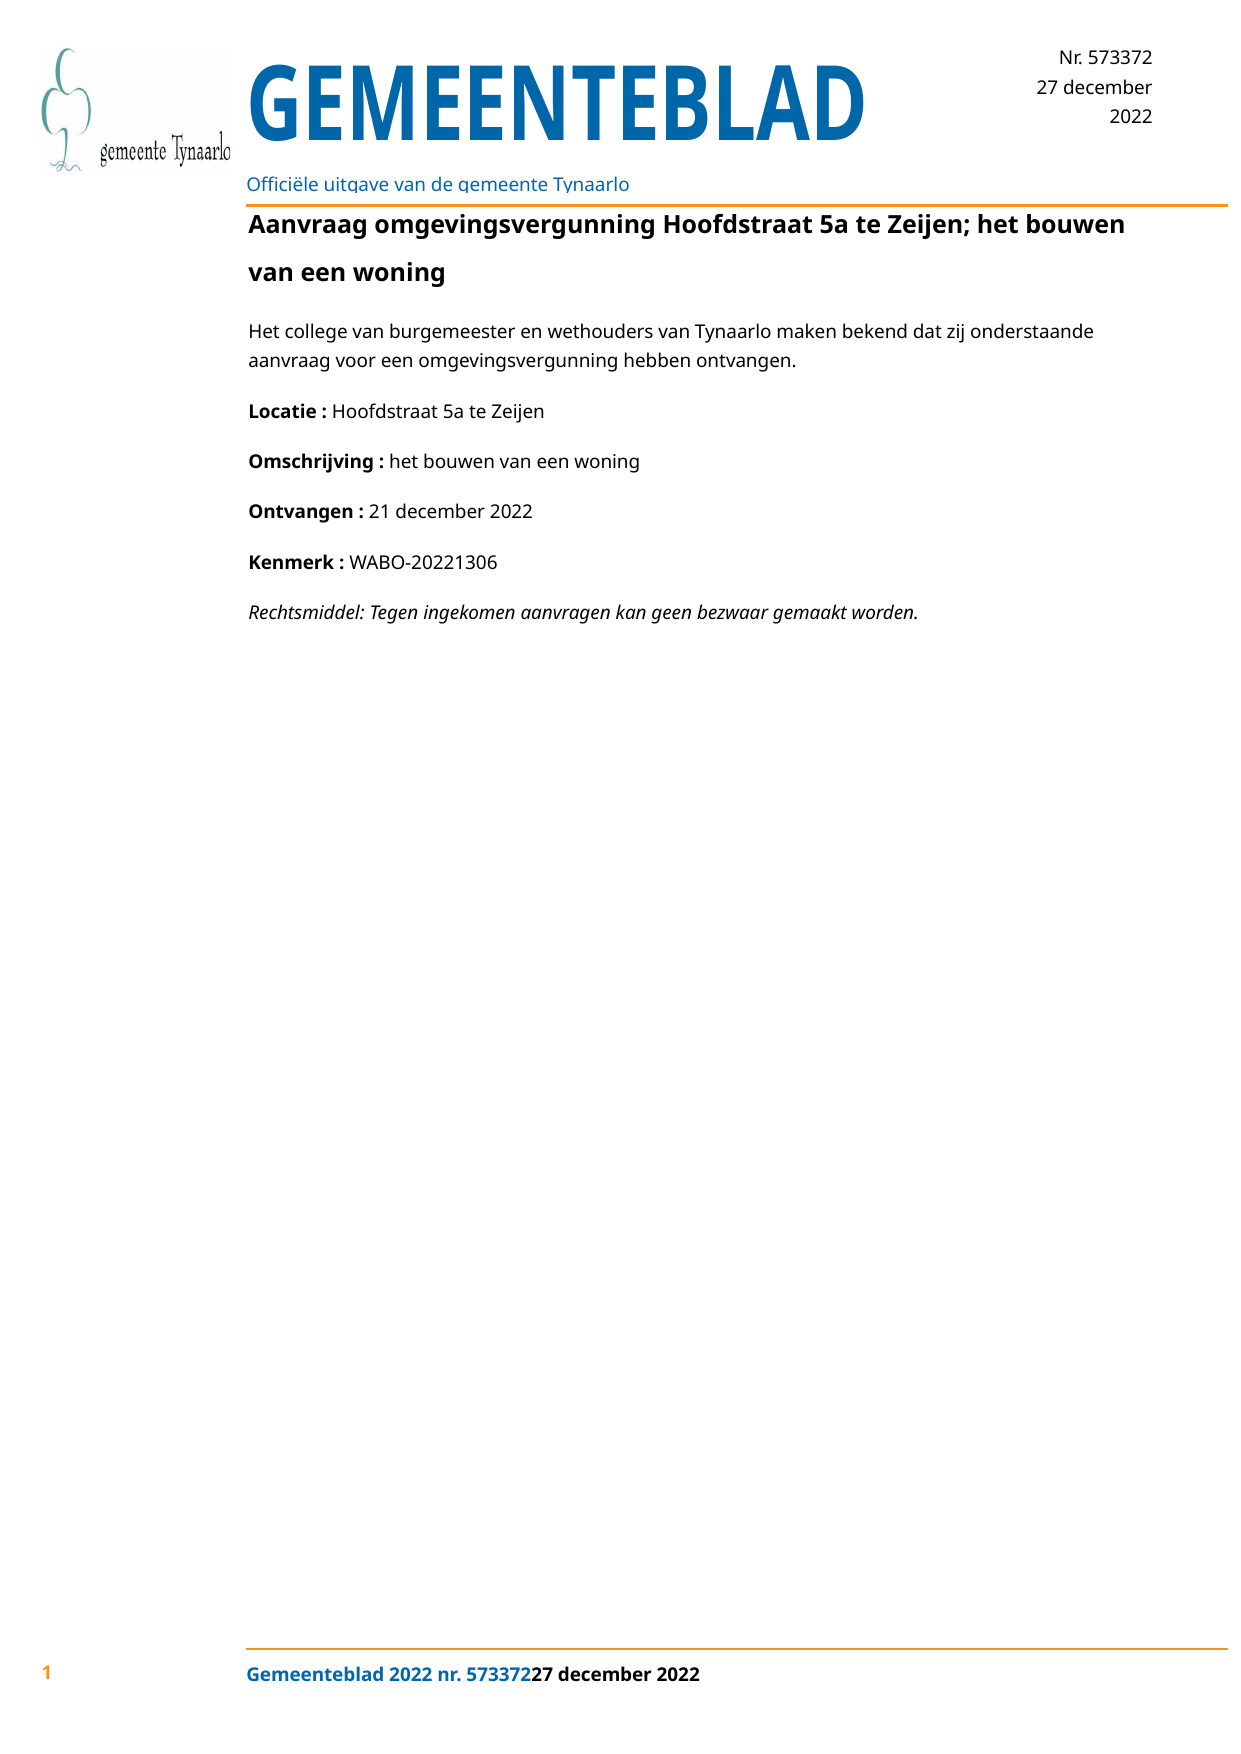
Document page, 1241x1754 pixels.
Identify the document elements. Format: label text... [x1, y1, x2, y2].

text Omschrijving : het bouwen van een woning [248, 448, 1152, 474]
text Aanvraag omgevingsvergunning Hoofdstraat 5a te Zeijen; het bouwen van een woning [248, 207, 1152, 288]
text Het college van burgemeester en wethouders van Tynaarlo maken bekend dat zij onderstaande aanvraag voor een omgevingsvergunning hebben ontvangen. [248, 318, 1152, 373]
text Kenmerk : WABO-20221306 [248, 549, 1152, 575]
text Ontvangen : 21 december 2022 [248, 499, 1152, 524]
text Locatie : Hoofdstraat 5a te Zeijen [248, 398, 1152, 424]
text Rechtsmiddel: Tegen ingekomen aanvragen kan geen bezwaar gemaakt worden. [248, 599, 1152, 625]
picture [41, 47, 231, 172]
